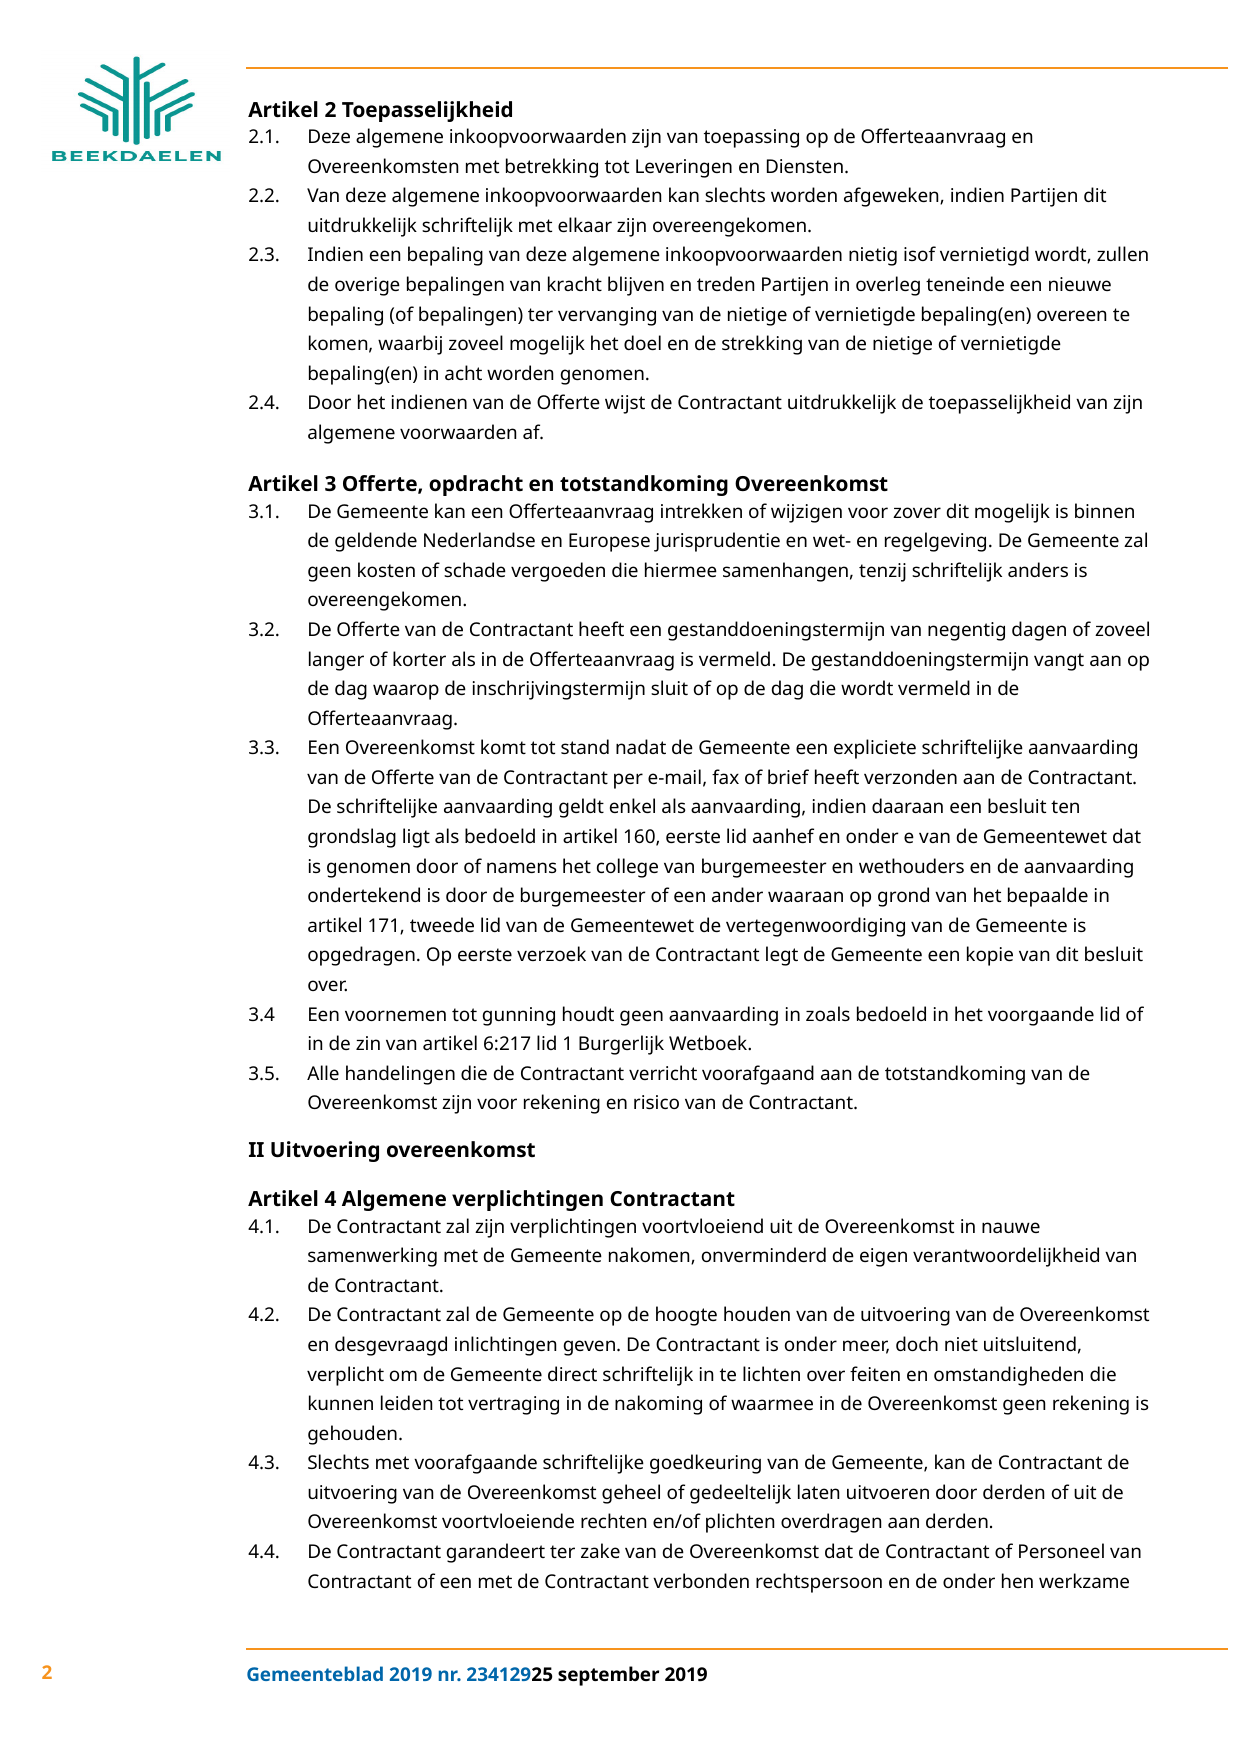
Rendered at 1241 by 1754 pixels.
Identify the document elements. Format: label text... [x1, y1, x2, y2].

list Slechts met voorafgaande schriftelijke goedkeuring van de Gemeente, kan de Contractant de uitvoering van de Overeenkomst geheel of gedeeltelijk laten uitvoeren door derden of uit de Overeenkomst voortvloeiende rechten en/of plichten overdragen aan derden. [248, 1449, 1152, 1534]
list De Contractant garandeert ter zake van de Overeenkomst dat de Contractant of Personeel van Contractant of een met de Contractant verbonden rechtspersoon en de onder hen werkzame [248, 1538, 1152, 1594]
text Artikel 2 Toepasselijkheid [248, 95, 1152, 123]
list De Contractant zal zijn verplichtingen voortvloeiend uit de Overeenkomst in nauwe samenwerking met de Gemeente nakomen, onverminderd de eigen verantwoordelijkheid van de Contractant. [248, 1213, 1152, 1298]
list Indien een bepaling van deze algemene inkoopvoorwaarden nietig isof vernietigd wordt, zullen de overige bepalingen van kracht blijven en treden Partijen in overleg teneinde een nieuwe bepaling (of bepalingen) ter vervanging van de nietige of vernietigde bepaling(en) overeen te komen, waarbij zoveel mogelijk het doel en de strekking van de nietige of vernietigde bepaling(en) in acht worden genomen. [248, 242, 1152, 386]
list Een voornemen tot gunning houdt geen aanvaarding in zoals bedoeld in het voorgaande lid of in de zin van artikel 6:217 lid 1 Burgerlijk Wetboek. [248, 1001, 1152, 1056]
list Een Overeenkomst komt tot stand nadat de Gemeente een expliciete schriftelijke aanvaarding van de Offerte van de Contractant per e-mail, fax of brief heeft verzonden aan de Contractant. De schriftelijke aanvaarding geldt enkel als aanvaarding, indien daaraan een besluit ten grondslag ligt als bedoeld in artikel 160, eerste lid aanhef en onder e van de Gemeentewet dat is genomen door of namens het college van burgemeester en wethouders en de aanvaarding ondertekend is door de burgemeester of een ander waaraan op grond van het bepaalde in artikel 171, tweede lid van de Gemeentewet de vertegenwoordiging van de Gemeente is opgedragen. Op eerste verzoek van de Contractant legt de Gemeente een kopie van dit besluit over. [248, 734, 1152, 997]
list De Gemeente kan een Offerteaanvraag intrekken of wijzigen voor zover dit mogelijk is binnen de geldende Nederlandse en Europese jurisprudentie en wet- en regelgeving. De Gemeente zal geen kosten of schade vergoeden die hiermee samenhangen, tenzij schriftelijk anders is overeengekomen. [248, 498, 1152, 612]
picture [41, 47, 231, 172]
list De Contractant zal de Gemeente op de hoogte houden van de uitvoering van de Overeenkomst en desgevraagd inlichtingen geven. De Contractant is onder meer, doch niet uitsluitend, verplicht om de Gemeente direct schriftelijk in te lichten over feiten en omstandigheden die kunnen leiden tot vertraging in de nakoming of waarmee in de Overeenkomst geen rekening is gehouden. [248, 1302, 1152, 1446]
text Artikel 3 Offerte, opdracht en totstandkoming Overeenkomst [248, 469, 1152, 498]
list Van deze algemene inkoopvoorwaarden kan slechts worden afgeweken, indien Partijen dit uitdrukkelijk schriftelijk met elkaar zijn overeengekomen. [248, 182, 1152, 238]
list Deze algemene inkoopvoorwaarden zijn van toepassing op de Offerteaanvraag en Overeenkomsten met betrekking tot Leveringen en Diensten. [248, 123, 1152, 178]
list De Offerte van de Contractant heeft een gestanddoeningstermijn van negentig dagen of zoveel langer of korter als in de Offerteaanvraag is vermeld. De gestanddoeningstermijn vangt aan op de dag waarop de inschrijvingstermijn sluit of op de dag die wordt vermeld in de Offerteaanvraag. [248, 616, 1152, 731]
text Artikel 4 Algemene verplichtingen Contractant [248, 1184, 1152, 1213]
text II Uitvoering overeenkomst [248, 1135, 1152, 1164]
list Door het indienen van de Offerte wijst de Contractant uitdrukkelijk de toepasselijkheid van zijn algemene voorwaarden af. [248, 389, 1152, 445]
list Alle handelingen die de Contractant verricht voorafgaand aan de totstandkoming van de Overeenkomst zijn voor rekening en risico van de Contractant. [248, 1060, 1152, 1115]
